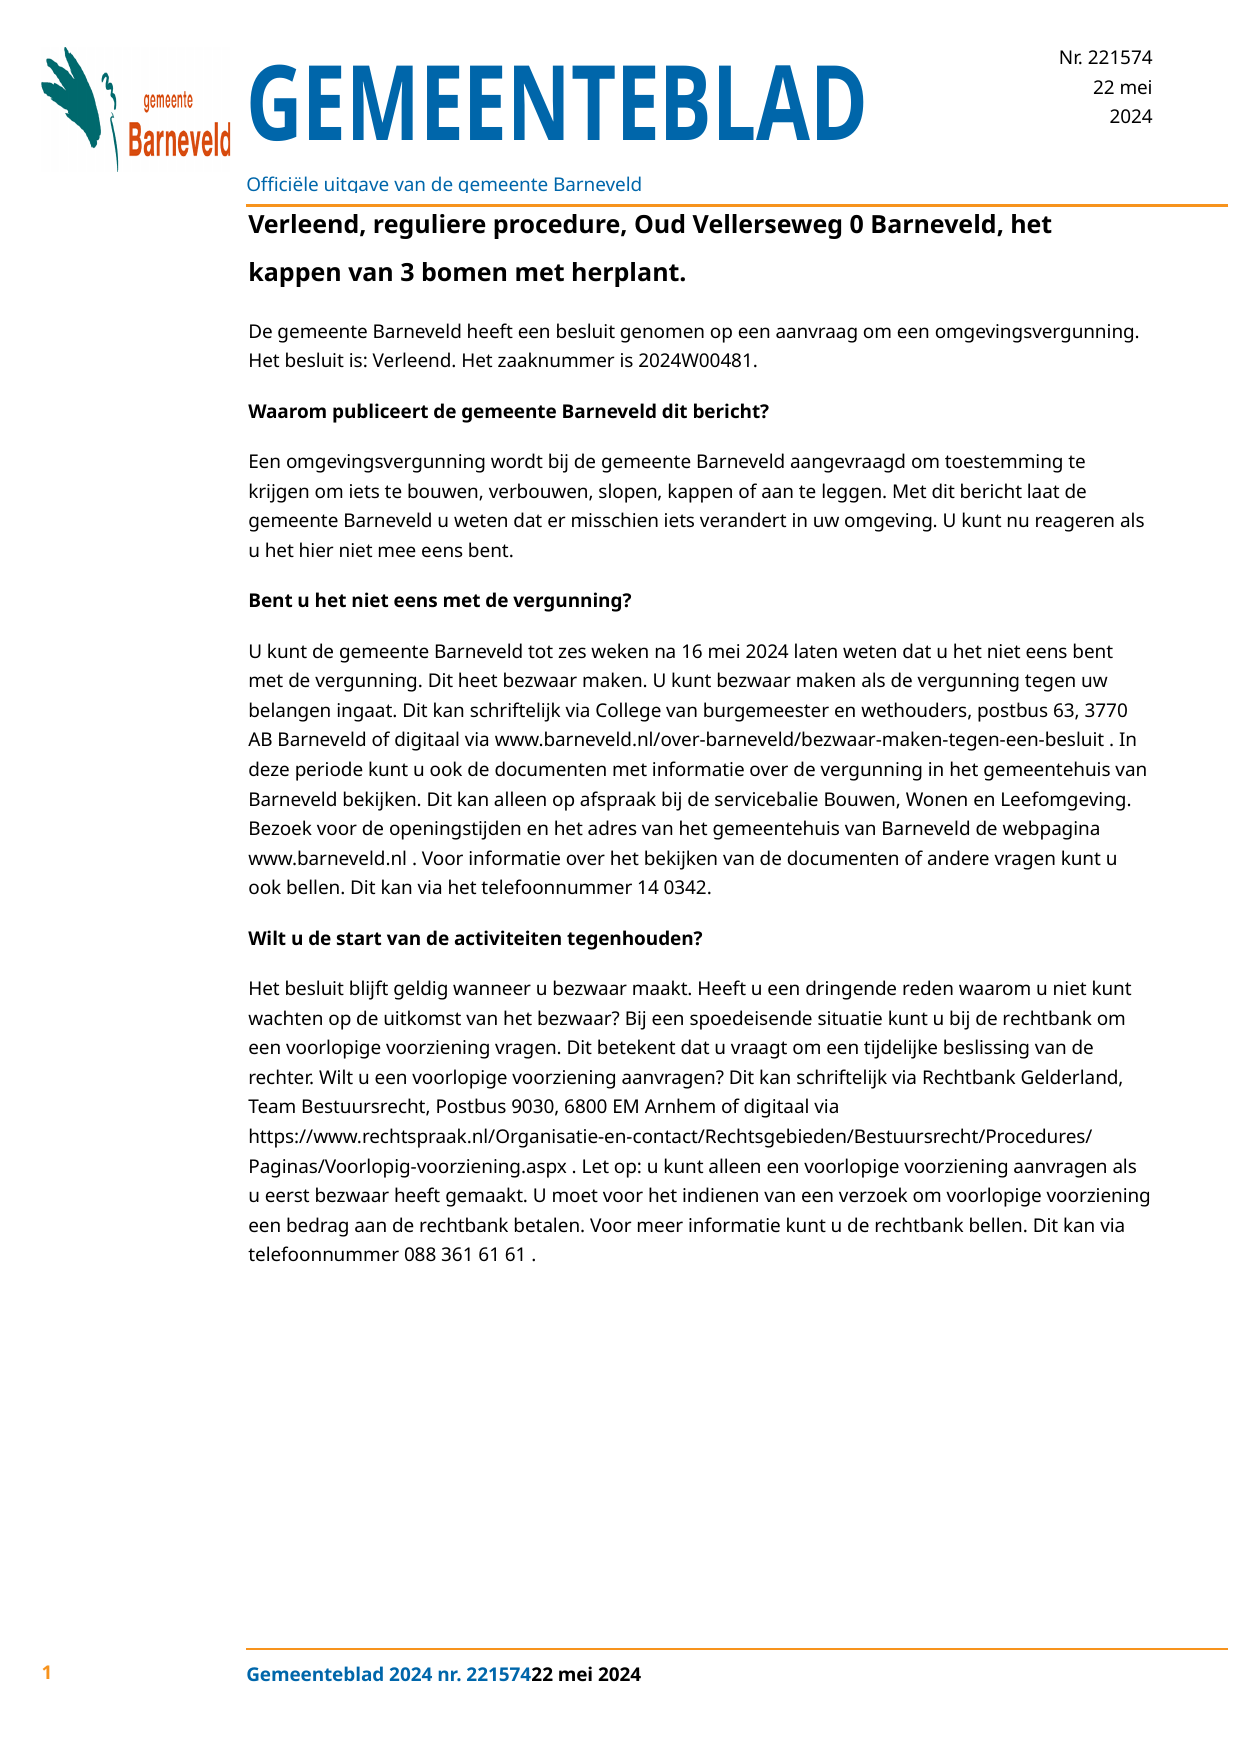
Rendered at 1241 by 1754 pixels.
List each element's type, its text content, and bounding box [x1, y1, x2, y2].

text Het besluit blijft geldig wanneer u bezwaar maakt. Heeft u een dringende reden waarom u niet kunt wachten op de uitkomst van het bezwaar? Bij een spoedeisende situatie kunt u bij de rechtbank om een voorlopige voorziening vragen. Dit betekent dat u vraagt om een tijdelijke beslissing van de rechter. Wilt u een voorlopige voorziening aanvragen? Dit kan schriftelijk via Rechtbank Gelderland, Team Bestuursrecht, Postbus 9030, 6800 EM Arnhem of digitaal via https://www.rechtspraak.nl/Organisatie-en-contact/Rechtsgebieden/Bestuursrecht/Procedures/Paginas/Voorlopig-voorziening.aspx . Let op: u kunt alleen een voorlopige voorziening aanvragen als u eerst bezwaar heeft gemaakt. U moet voor het indienen van een verzoek om voorlopige voorziening een bedrag aan de rechtbank betalen. Voor meer informatie kunt u de rechtbank bellen. Dit kan via telefoonnummer 088 361 61 61 . [248, 975, 1152, 1267]
text Een omgevingsvergunning wordt bij de gemeente Barneveld aangevraagd om toestemming te krijgen om iets te bouwen, verbouwen, slopen, kappen of aan te leggen. Met dit bericht laat de gemeente Barneveld u weten dat er misschien iets verandert in uw omgeving. U kunt nu reageren als u het hier niet mee eens bent. [248, 448, 1152, 563]
text Verleend, reguliere procedure, Oud Vellerseweg 0 Barneveld, het kappen van 3 bomen met herplant. [248, 207, 1152, 288]
picture [41, 47, 231, 172]
text De gemeente Barneveld heeft een besluit genomen op een aanvraag om een omgevingsvergunning. Het besluit is: Verleend. Het zaaknummer is 2024W00481. [248, 318, 1152, 373]
text Wilt u de start van de activiteiten tegenhouden? [248, 925, 1152, 951]
text Waarom publiceert de gemeente Barneveld dit bericht? [248, 398, 1152, 424]
text Bent u het niet eens met de vergunning? [248, 587, 1152, 613]
text U kunt de gemeente Barneveld tot zes weken na 16 mei 2024 laten weten dat u het niet eens bent met de vergunning. Dit heet bezwaar maken. U kunt bezwaar maken als de vergunning tegen uw belangen ingaat. Dit kan schriftelijk via College van burgemeester en wethouders, postbus 63, 3770 AB Barneveld of digitaal via www.barneveld.nl/over-barneveld/bezwaar-maken-tegen-een-besluit . In deze periode kunt u ook de documenten met informatie over de vergunning in het gemeentehuis van Barneveld bekijken. Dit kan alleen op afspraak bij de servicebalie Bouwen, Wonen en Leefomgeving. Bezoek voor de openingstijden en het adres van het gemeentehuis van Barneveld de webpagina www.barneveld.nl . Voor informatie over het bekijken van de documenten of andere vragen kunt u ook bellen. Dit kan via het telefoonnummer 14 0342. [248, 638, 1152, 900]
